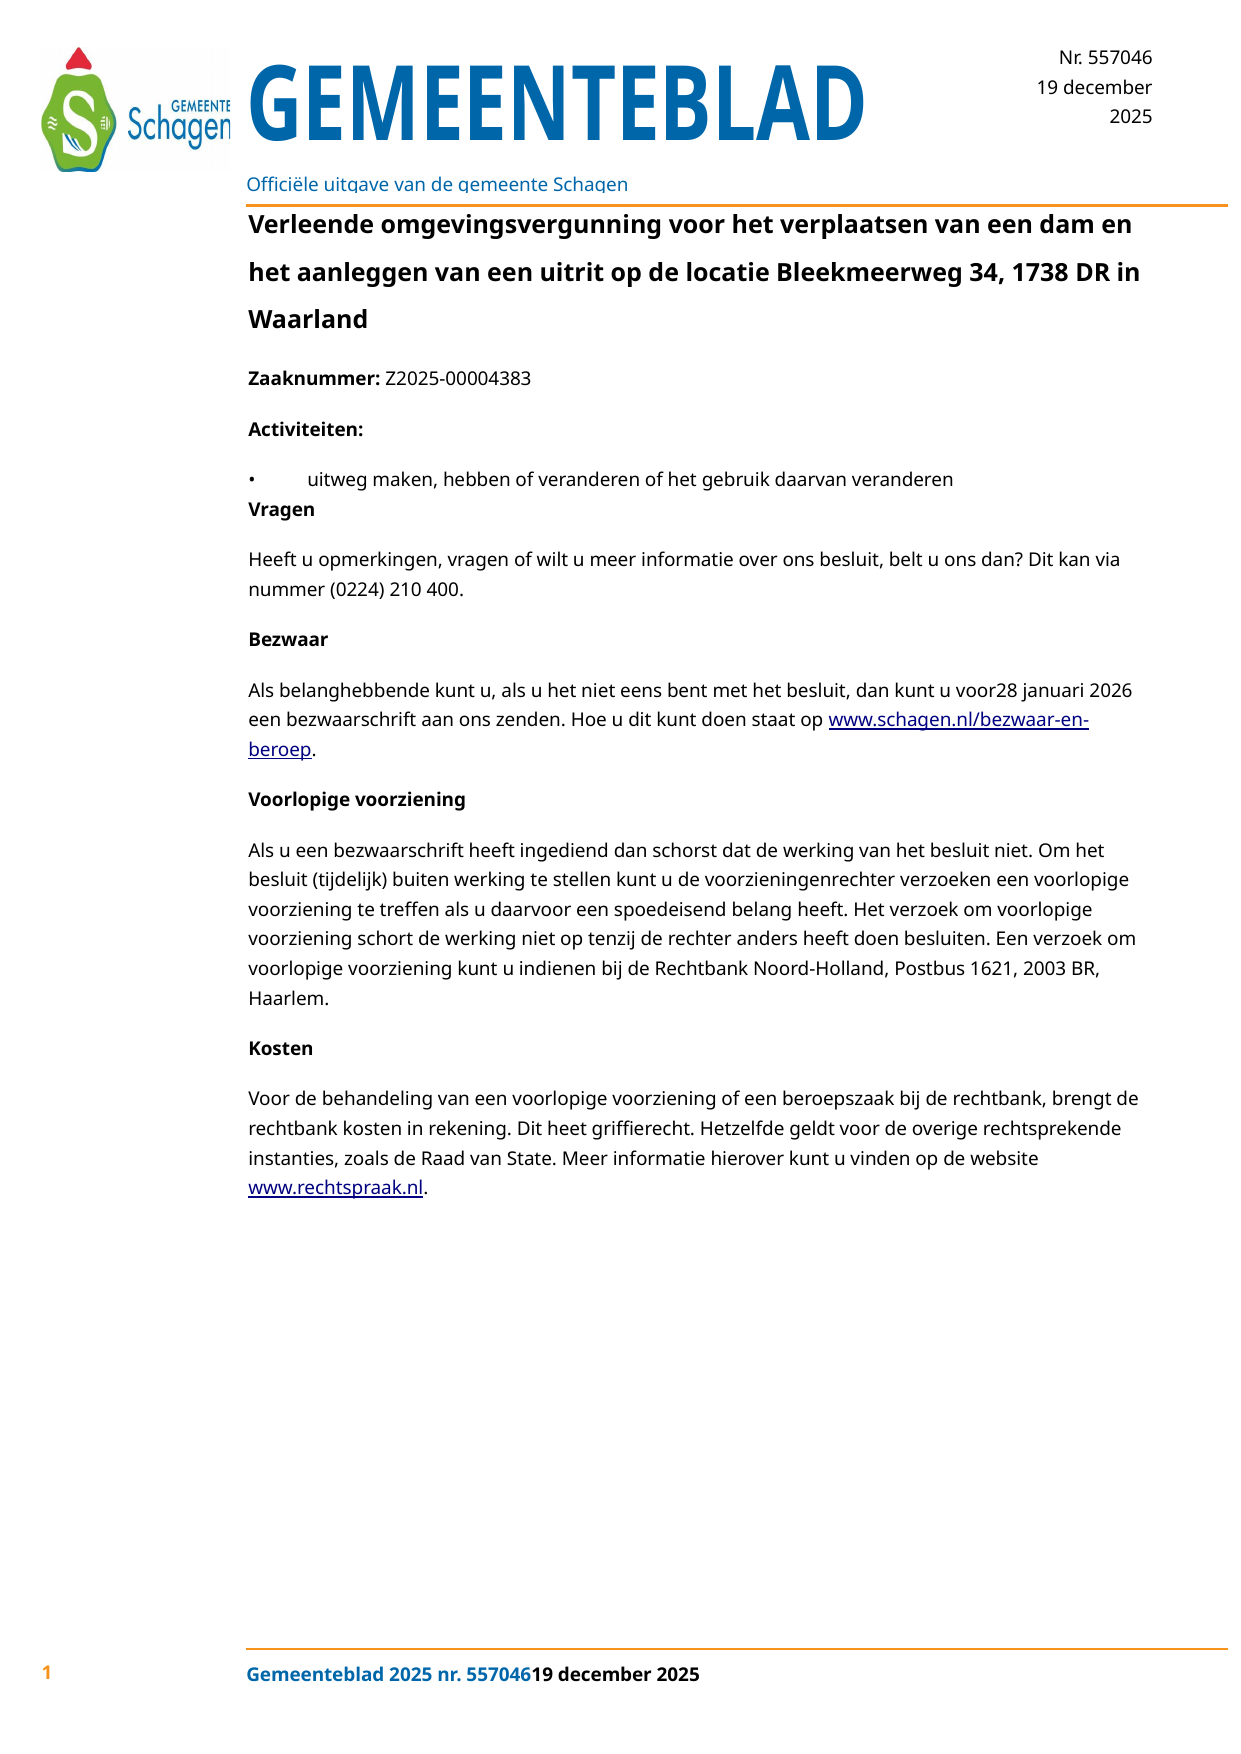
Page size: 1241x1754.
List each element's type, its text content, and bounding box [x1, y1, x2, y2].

text Zaaknummer: Z2025-00004383 [248, 366, 1152, 391]
text Voorlopige voorziening [248, 786, 1152, 812]
text Als belanghebbende kunt u, als u het niet eens bent met het besluit, dan kunt u voor28 januari 2026 een bezwaarschrift aan ons zenden. Hoe u dit kunt doen staat op www.schagen.nl/bezwaar-en-beroep. [248, 677, 1152, 762]
text Verleende omgevingsvergunning voor het verplaatsen van een dam en het aanleggen van een uitrit op de locatie Bleekmeerweg 34, 1738 DR in Waarland [248, 207, 1152, 336]
text Voor de behandeling van een voorlopige voorziening of een beroepszaak bij de rechtbank, brengt de rechtbank kosten in rekening. Dit heet griffierecht. Hetzelfde geldt voor de overige rechtsprekende instanties, zoals de Raad van State. Meer informatie hierover kunt u vinden op de website www.rechtspraak.nl. [248, 1086, 1152, 1200]
text Activiteiten: [248, 416, 1152, 442]
text Bezwaar [248, 626, 1152, 652]
list uitweg maken, hebben of veranderen of het gebruik daarvan veranderen [248, 466, 1152, 492]
text Kosten [248, 1035, 1152, 1061]
text Vragen [248, 496, 1152, 522]
text Als u een bezwaarschrift heeft ingediend dan schorst dat de werking van het besluit niet. Om het besluit (tijdelijk) buiten werking te stellen kunt u de voorzieningenrechter verzoeken een voorlopige voorziening te treffen als u daarvoor een spoedeisend belang heeft. Het verzoek om voorlopige voorziening schort de werking niet op tenzij de rechter anders heeft doen besluiten. Een verzoek om voorlopige voorziening kunt u indienen bij de Rechtbank Noord-Holland, Postbus 1621, 2003 BR, Haarlem. [248, 837, 1152, 1010]
text Heeft u opmerkingen, vragen of wilt u meer informatie over ons besluit, belt u ons dan? Dit kan via nummer (0224) 210 400. [248, 546, 1152, 602]
picture [41, 47, 231, 172]
